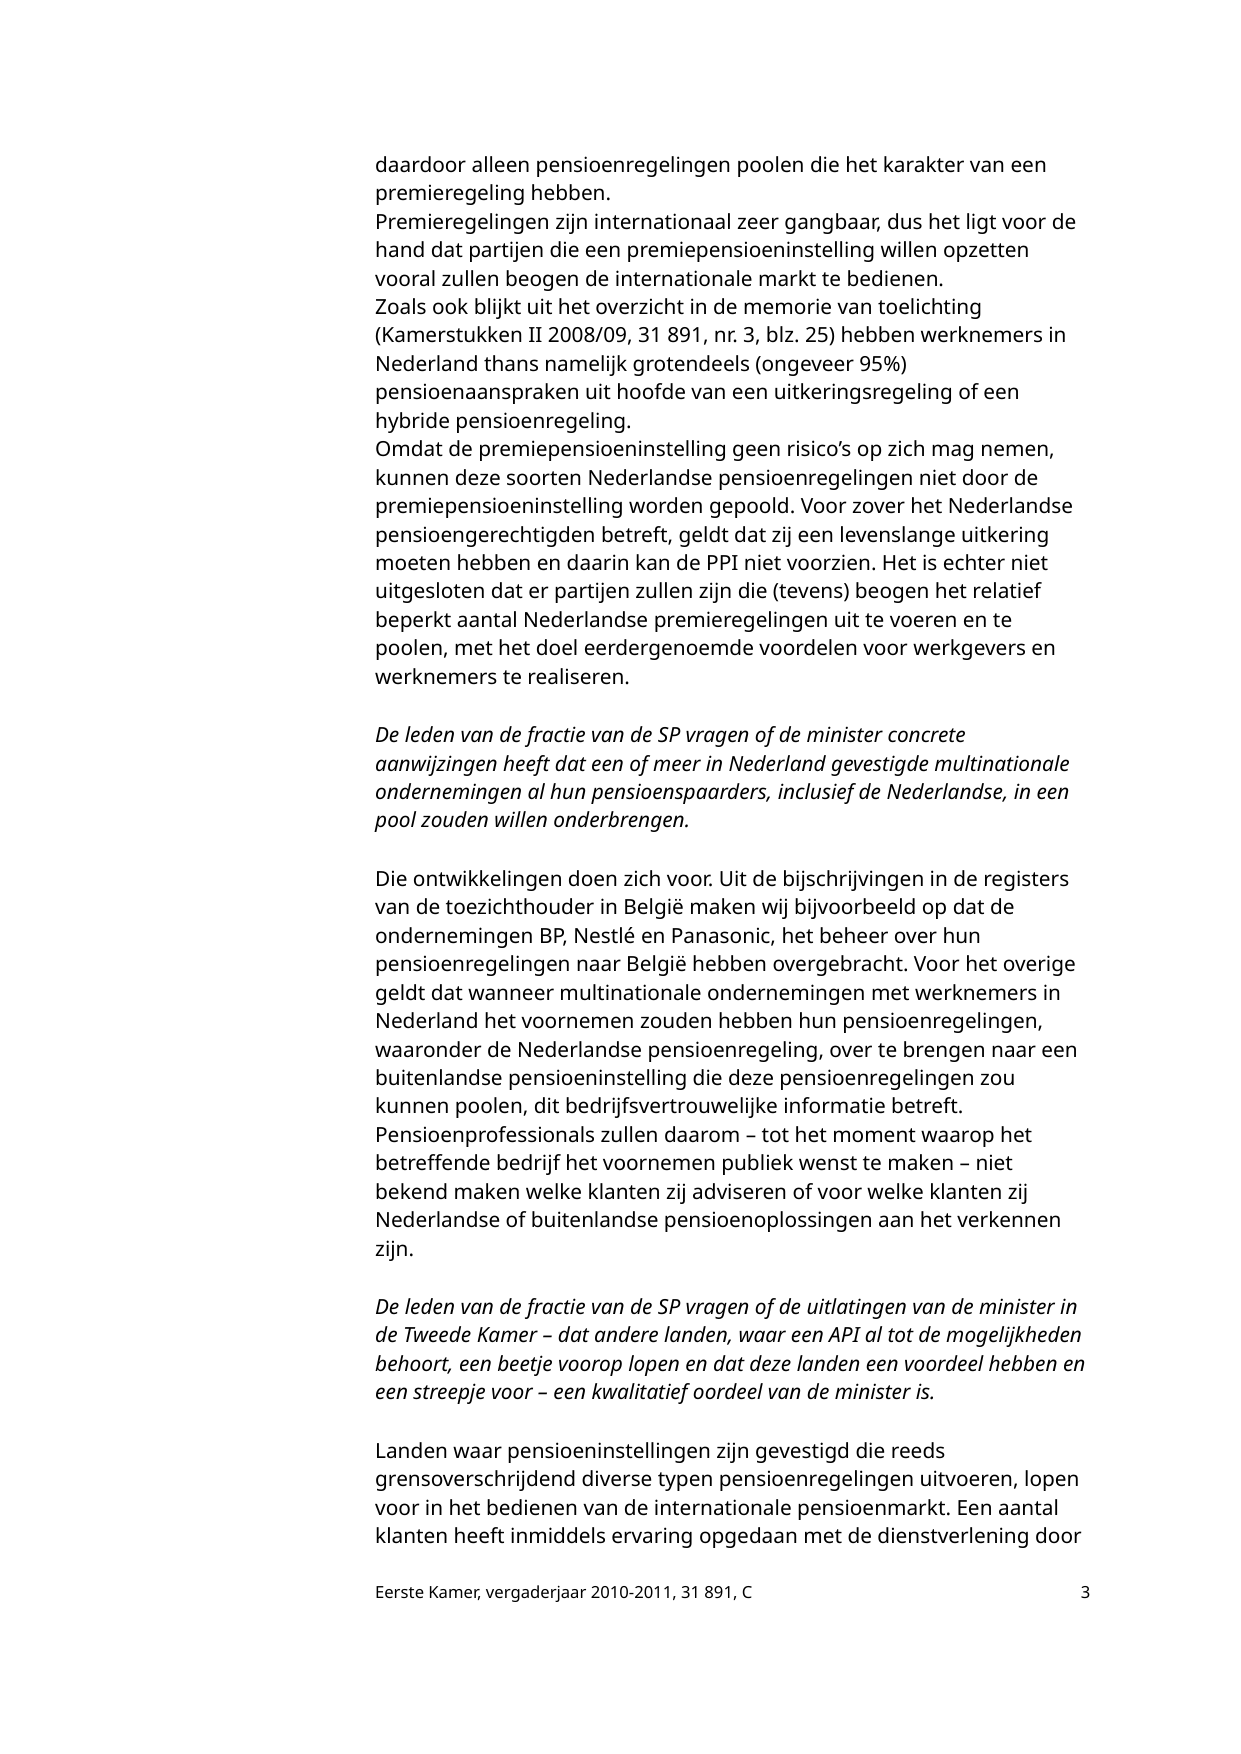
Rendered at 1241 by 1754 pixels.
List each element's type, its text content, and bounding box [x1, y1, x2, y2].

text De leden van de fractie van de SP vragen of de uitlatingen van de minister in de Tweede Kamer – dat andere landen, waar een API al tot de mogelijkheden behoort, een beetje voorop lopen en dat deze landen een voordeel hebben en een streepje voor – een kwalitatief oordeel van de minister is. [375, 1292, 1090, 1406]
text De leden van de fractie van de SP vragen of de minister concrete aanwijzingen heeft dat een of meer in Nederland gevestigde multinationale ondernemingen al hun pensioenspaarders, inclusief de Nederlandse, in een pool zouden willen onderbrengen. [375, 720, 1090, 834]
text Premieregelingen zijn internationaal zeer gangbaar, dus het ligt voor de hand dat partijen die een premiepensioeninstelling willen opzetten vooral zullen beogen de internationale markt te bedienen. [375, 207, 1090, 292]
text Omdat de premiepensioeninstelling geen risico’s op zich mag nemen, kunnen deze soorten Nederlandse pensioenregelingen niet door de premiepensioeninstelling worden gepoold. Voor zover het Nederlandse pensioengerechtigden betreft, geldt dat zij een levenslange uitkering moeten hebben en daarin kan de PPI niet voorzien. Het is echter niet uitgesloten dat er partijen zullen zijn die (tevens) beogen het relatief beperkt aantal Nederlandse premieregelingen uit te voeren en te poolen, met het doel eerdergenoemde voordelen voor werkgevers en werknemers te realiseren. [375, 434, 1090, 690]
text Die ontwikkelingen doen zich voor. Uit de bijschrijvingen in de registers van de toezichthouder in België maken wij bijvoorbeeld op dat de ondernemingen BP, Nestlé en Panasonic, het beheer over hun pensioenregelingen naar België hebben overgebracht. Voor het overige geldt dat wanneer multinationale ondernemingen met werknemers in Nederland het voornemen zouden hebben hun pensioenregelingen, waaronder de Nederlandse pensioenregeling, over te brengen naar een buitenlandse pensioeninstelling die deze pensioenregelingen zou kunnen poolen, dit bedrijfsvertrouwelijke informatie betreft. Pensioenprofessionals zullen daarom – tot het moment waarop het betreffende bedrijf het voornemen publiek wenst te maken – niet bekend maken welke klanten zij adviseren of voor welke klanten zij Nederlandse of buitenlandse pensioenoplossingen aan het verkennen zijn. [375, 864, 1090, 1262]
text Landen waar pensioeninstellingen zijn gevestigd die reeds grensoverschrijdend diverse typen pensioenregelingen uitvoeren, lopen voor in het bedienen van de internationale pensioenmarkt. Een aantal klanten heeft inmiddels ervaring opgedaan met de dienstverlening door [375, 1436, 1090, 1550]
text daardoor alleen pensioenregelingen poolen die het karakter van een premieregeling hebben. [375, 150, 1090, 207]
text Zoals ook blijkt uit het overzicht in de memorie van toelichting (Kamerstukken II 2008/09, 31 891, nr. 3, blz. 25) hebben werknemers in Nederland thans namelijk grotendeels (ongeveer 95%) pensioenaanspraken uit hoofde van een uitkeringsregeling of een hybride pensioenregeling. [375, 292, 1090, 434]
